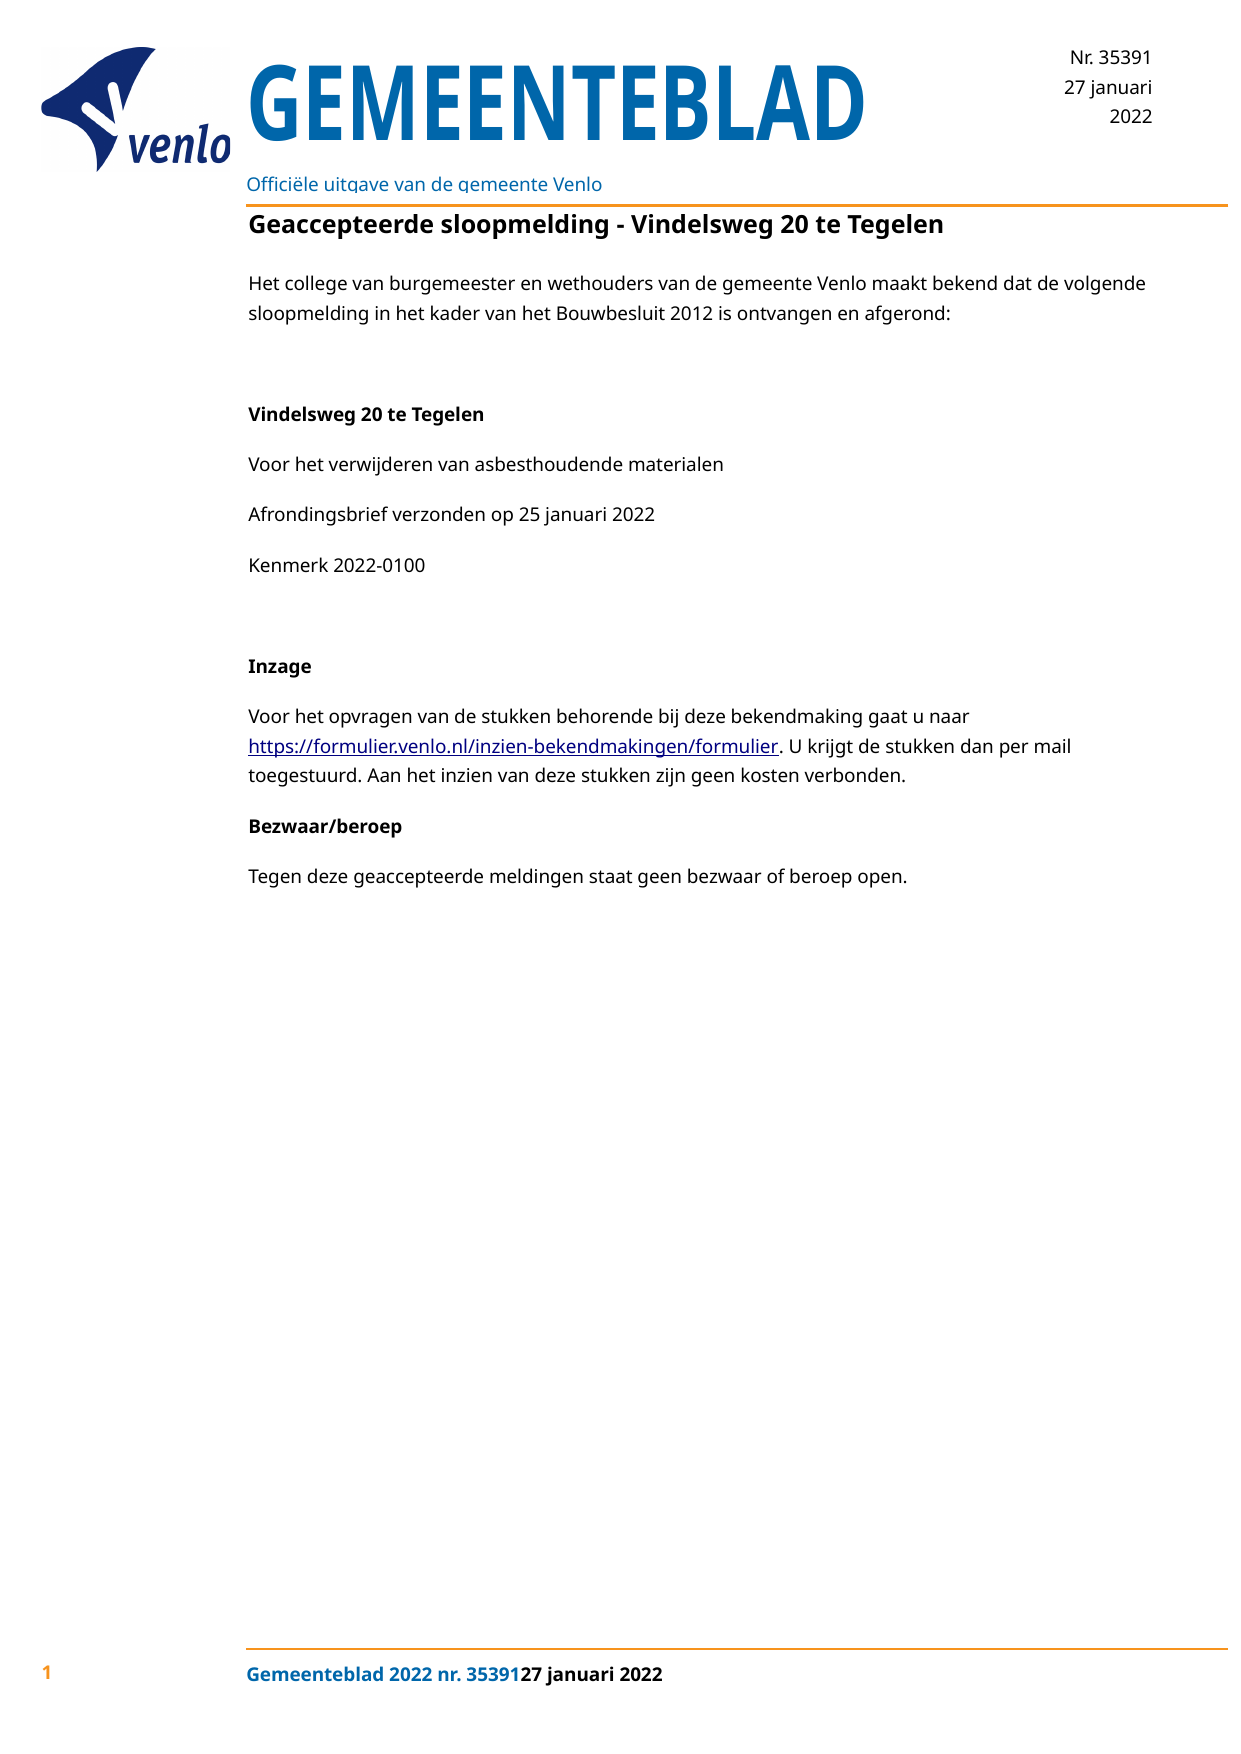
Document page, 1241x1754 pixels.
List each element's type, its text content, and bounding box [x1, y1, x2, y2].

text Inzage [248, 653, 1152, 678]
text Bezwaar/beroep [248, 813, 1152, 838]
text Voor het opvragen van de stukken behorende bij deze bekendmaking gaat u naar https://formulier.venlo.nl/inzien-bekendmakingen/formulier. U krijgt de stukken dan per mail toegestuurd. Aan het inzien van deze stukken zijn geen kosten verbonden. [248, 703, 1152, 788]
picture [41, 47, 231, 172]
text Voor het verwijderen van asbesthoudende materialen [248, 451, 1152, 477]
text Het college van burgemeester en wethouders van de gemeente Venlo maakt bekend dat de volgende sloopmelding in het kader van het Bouwbesluit 2012 is ontvangen en afgerond: [248, 270, 1152, 326]
text Geaccepteerde sloopmelding - Vindelsweg 20 te Tegelen [248, 207, 1152, 241]
text Afrondingsbrief verzonden op 25 januari 2022 [248, 502, 1152, 527]
text Vindelsweg 20 te Tegelen [248, 401, 1152, 426]
text Kenmerk 2022-0100 [248, 552, 1152, 578]
text Tegen deze geaccepteerde meldingen staat geen bezwaar of beroep open. [248, 863, 1152, 889]
